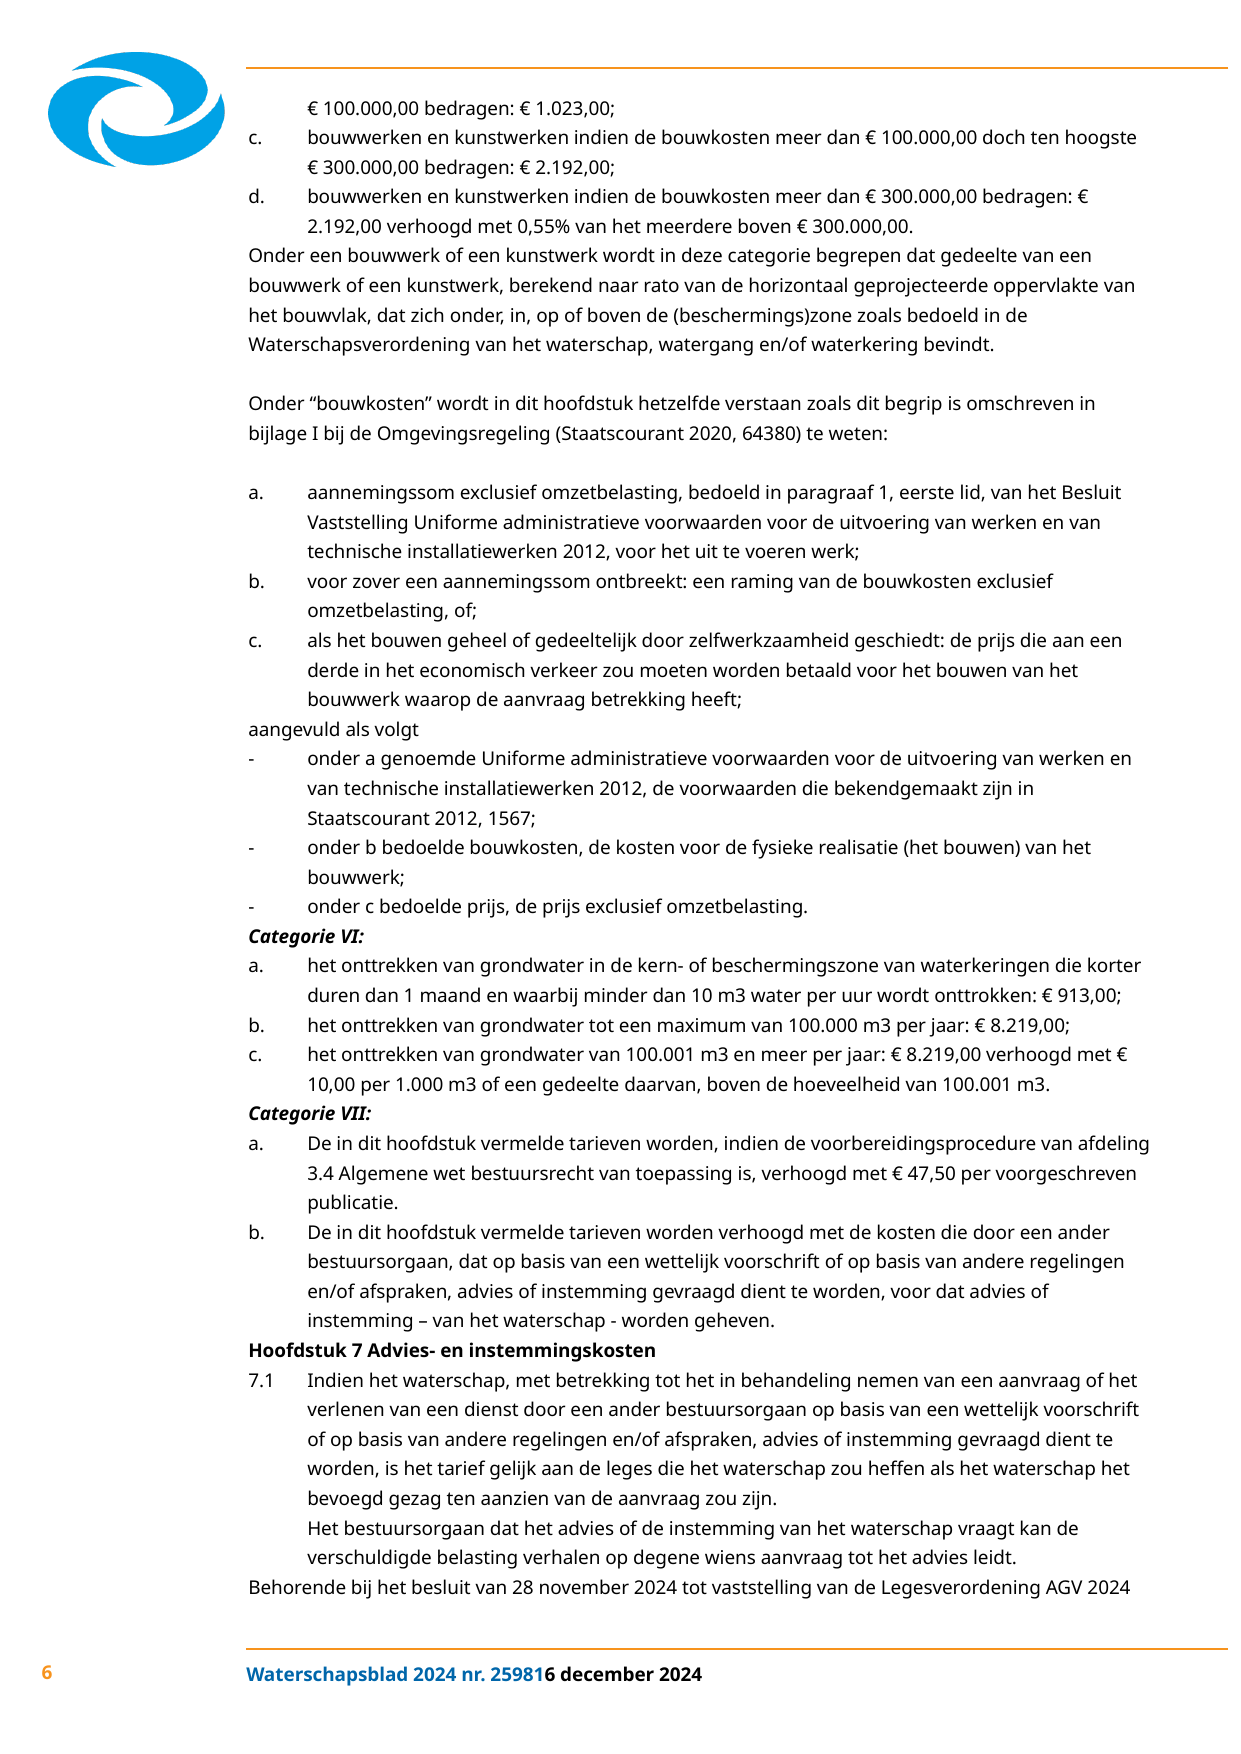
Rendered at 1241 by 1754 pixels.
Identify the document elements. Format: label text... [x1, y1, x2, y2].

list € 300.000,00 bedragen: € 2.192,00; [248, 154, 1152, 180]
text Onder “bouwkosten” wordt in dit hoofdstuk hetzelfde verstaan zoals dit begrip is omschreven in bijlage I bij de Omgevingsregeling (Staatscourant 2020, 64380) te weten: [248, 391, 1152, 446]
list aannemingssom exclusief omzetbelasting, bedoeld in paragraaf 1, eerste lid, van het Besluit Vaststelling Uniforme administratieve voorwaarden voor de uitvoering van werken en van technische installatiewerken 2012, voor het uit te voeren werk; [248, 479, 1152, 564]
list als het bouwen geheel of gedeeltelijk door zelfwerkzaamheid geschiedt: de prijs die aan een derde in het economisch verkeer zou moeten worden betaald voor het bouwen van het bouwwerk waarop de aanvraag betrekking heeft; [248, 627, 1152, 712]
text Categorie VII: [248, 1101, 1152, 1126]
picture [41, 47, 231, 172]
list bouwwerken en kunstwerken indien de bouwkosten meer dan € 300.000,00 bedragen: € 2.192,00 verhoogd met 0,55% van het meerdere boven € 300.000,00. [248, 183, 1152, 239]
list Het bestuursorgaan dat het advies of de instemming van het waterschap vraagt kan de verschuldigde belasting verhalen op degene wiens aanvraag tot het advies leidt. [248, 1515, 1152, 1570]
text aangevuld als volgt [248, 716, 1152, 742]
list het onttrekken van grondwater in de kern- of beschermingszone van waterkeringen die korter duren dan 1 maand en waarbij minder dan 10 m3 water per uur wordt onttrokken: € 913,00; [248, 953, 1152, 1008]
list Indien het waterschap, met betrekking tot het in behandeling nemen van een aanvraag of het verlenen van een dienst door een ander bestuursorgaan op basis van een wettelijk voorschrift of op basis van andere regelingen en/of afspraken, advies of instemming gevraagd dient te worden, is het tarief gelijk aan de leges die het waterschap zou heffen als het waterschap het bevoegd gezag ten aanzien van de aanvraag zou zijn. [248, 1367, 1152, 1511]
list voor zover een aannemingssom ontbreekt: een raming van de bouwkosten exclusief omzetbelasting, of; [248, 568, 1152, 623]
list € 100.000,00 bedragen: € 1.023,00; [248, 95, 1152, 121]
list De in dit hoofdstuk vermelde tarieven worden, indien de voorbereidingsprocedure van afdeling 3.4 Algemene wet bestuursrecht van toepassing is, verhoogd met € 47,50 per voorgeschreven publicatie. [248, 1130, 1152, 1215]
list onder c bedoelde prijs, de prijs exclusief omzetbelasting. [248, 893, 1152, 919]
list het onttrekken van grondwater tot een maximum van 100.000 m3 per jaar: € 8.219,00; [248, 1012, 1152, 1038]
list onder b bedoelde bouwkosten, de kosten voor de fysieke realisatie (het bouwen) van het bouwwerk; [248, 834, 1152, 890]
text Onder een bouwwerk of een kunstwerk wordt in deze categorie begrepen dat gedeelte van een bouwwerk of een kunstwerk, berekend naar rato van de horizontaal geprojecteerde oppervlakte van het bouwvlak, dat zich onder, in, op of boven de (beschermings)zone zoals bedoeld in de Waterschapsverordening van het waterschap, watergang en/of waterkering bevindt. [248, 243, 1152, 357]
list het onttrekken van grondwater van 100.001 m3 en meer per jaar: € 8.219,00 verhoogd met € 10,00 per 1.000 m3 of een gedeelte daarvan, boven de hoeveelheid van 100.001 m3. [248, 1041, 1152, 1097]
list bouwwerken en kunstwerken indien de bouwkosten meer dan € 100.000,00 doch ten hoogste [248, 124, 1152, 150]
list onder a genoemde Uniforme administratieve voorwaarden voor de uitvoering van werken en van technische installatiewerken 2012, de voorwaarden die bekendgemaakt zijn in Staatscourant 2012, 1567; [248, 746, 1152, 831]
text Behorende bij het besluit van 28 november 2024 tot vaststelling van de Legesverordening AGV 2024 [248, 1574, 1152, 1600]
text Hoofdstuk 7 Advies- en instemmingskosten [248, 1337, 1152, 1363]
list De in dit hoofdstuk vermelde tarieven worden verhoogd met de kosten die door een ander bestuursorgaan, dat op basis van een wettelijk voorschrift of op basis van andere regelingen en/of afspraken, advies of instemming gevraagd dient te worden, voor dat advies of instemming – van het waterschap - worden geheven. [248, 1219, 1152, 1333]
text Categorie VI: [248, 923, 1152, 949]
